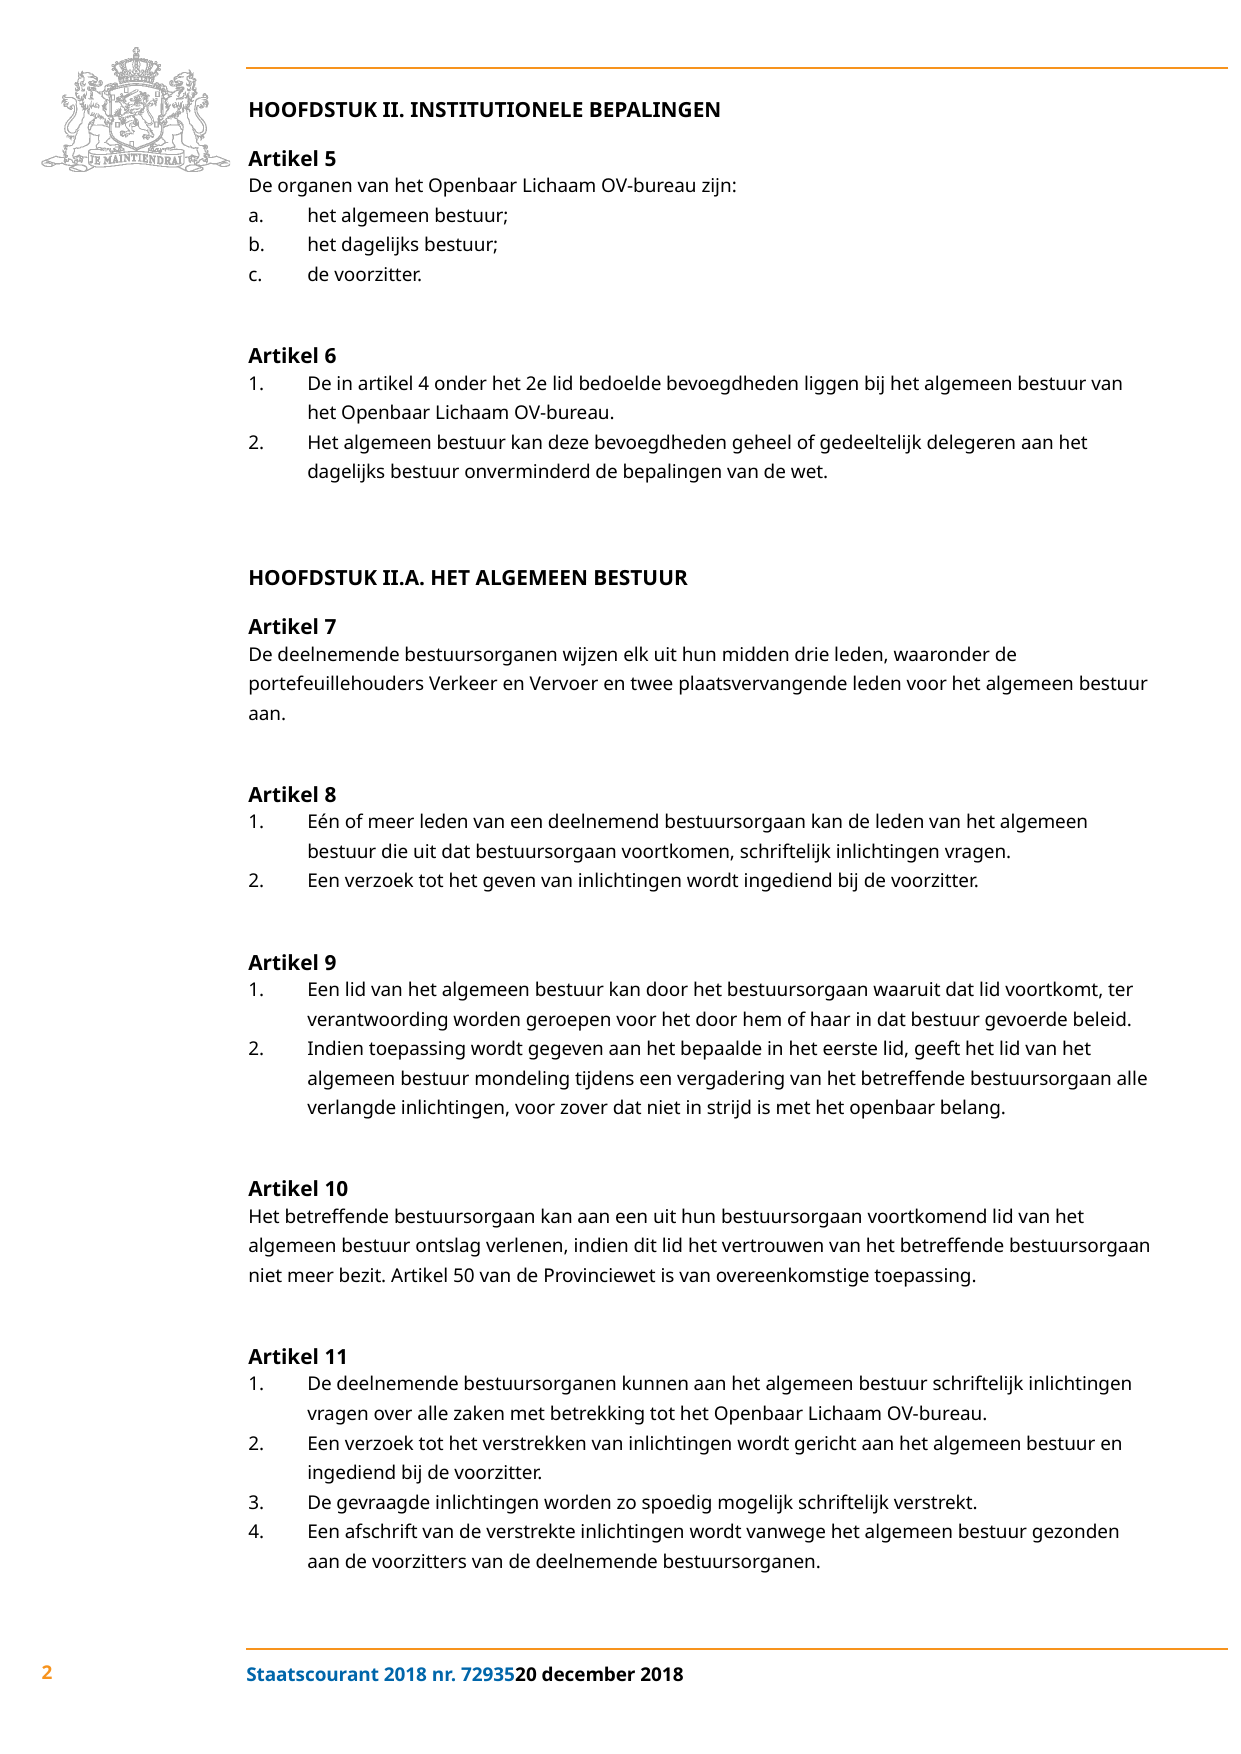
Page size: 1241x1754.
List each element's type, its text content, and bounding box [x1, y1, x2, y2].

list De deelnemende bestuursorganen kunnen aan het algemeen bestuur schriftelijk inlichtingen vragen over alle zaken met betrekking tot het Openbaar Lichaam OV-bureau. [248, 1371, 1152, 1426]
text Artikel 8 [248, 780, 1152, 808]
text Artikel 5 [248, 144, 1152, 172]
text Artikel 7 [248, 612, 1152, 641]
text HOOFDSTUK II. INSTITUTIONELE BEPALINGEN [248, 95, 1152, 123]
list Een verzoek tot het verstrekken van inlichtingen wordt gericht aan het algemeen bestuur en ingediend bij de voorzitter. [248, 1430, 1152, 1485]
list Een afschrift van de verstrekte inlichtingen wordt vanwege het algemeen bestuur gezonden aan de voorzitters van de deelnemende bestuursorganen. [248, 1518, 1152, 1574]
list Een verzoek tot het geven van inlichtingen wordt ingediend bij de voorzitter. [248, 868, 1152, 893]
text Het betreffende bestuursorgaan kan aan een uit hun bestuursorgaan voortkomend lid van het algemeen bestuur ontslag verlenen, indien dit lid het vertrouwen van het betreffende bestuursorgaan niet meer bezit. Artikel 50 van de Provinciewet is van overeenkomstige toepassing. [248, 1203, 1152, 1288]
text Artikel 6 [248, 341, 1152, 370]
list de voorzitter. [248, 261, 1152, 287]
list het algemeen bestuur; [248, 202, 1152, 228]
text Artikel 10 [248, 1174, 1152, 1203]
list Eén of meer leden van een deelnemend bestuursorgaan kan de leden van het algemeen bestuur die uit dat bestuursorgaan voortkomen, schriftelijk inlichtingen vragen. [248, 808, 1152, 864]
list Een lid van het algemeen bestuur kan door het bestuursorgaan waaruit dat lid voortkomt, ter verantwoording worden geroepen voor het door hem of haar in dat bestuur gevoerde beleid. [248, 976, 1152, 1031]
text Artikel 9 [248, 948, 1152, 976]
text Artikel 11 [248, 1342, 1152, 1371]
list Het algemeen bestuur kan deze bevoegdheden geheel of gedeeltelijk delegeren aan het dagelijks bestuur onverminderd de bepalingen van de wet. [248, 429, 1152, 484]
text De organen van het Openbaar Lichaam OV-bureau zijn: [248, 172, 1152, 198]
list De gevraagde inlichtingen worden zo spoedig mogelijk schriftelijk verstrekt. [248, 1489, 1152, 1514]
picture [41, 47, 231, 172]
list Indien toepassing wordt gegeven aan het bepaalde in het eerste lid, geeft het lid van het algemeen bestuur mondeling tijdens een vergadering van het betreffende bestuursorgaan alle verlangde inlichtingen, voor zover dat niet in strijd is met het openbaar belang. [248, 1035, 1152, 1120]
list De in artikel 4 onder het 2e lid bedoelde bevoegdheden liggen bij het algemeen bestuur van het Openbaar Lichaam OV-bureau. [248, 370, 1152, 425]
list het dagelijks bestuur; [248, 232, 1152, 257]
text De deelnemende bestuursorganen wijzen elk uit hun midden drie leden, waaronder de portefeuillehouders Verkeer en Vervoer en twee plaatsvervangende leden voor het algemeen bestuur aan. [248, 641, 1152, 726]
text HOOFDSTUK II.A. HET ALGEMEEN BESTUUR [248, 563, 1152, 592]
